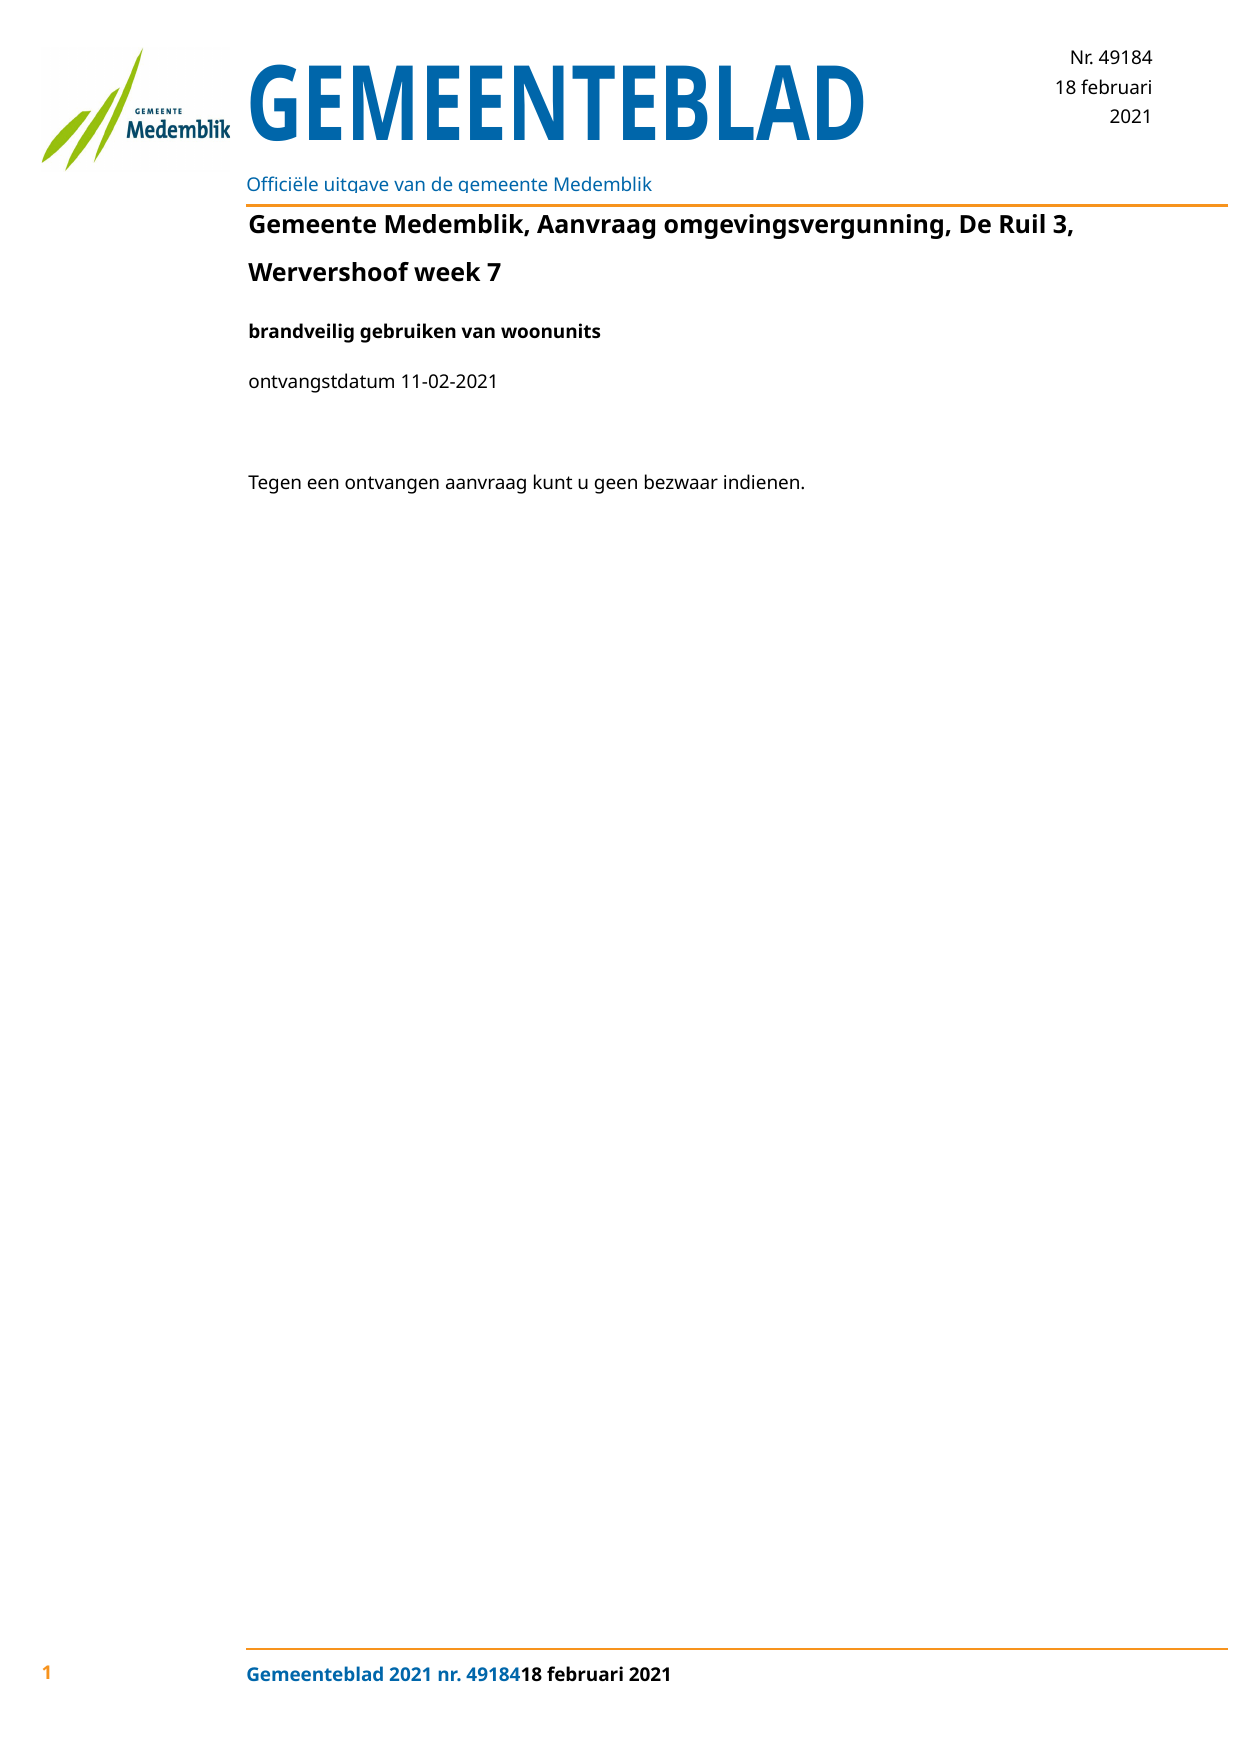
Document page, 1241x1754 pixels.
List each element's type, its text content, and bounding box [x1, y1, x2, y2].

text Gemeente Medemblik, Aanvraag omgevingsvergunning, De Ruil 3, Wervershoof week 7 [248, 207, 1152, 288]
text ontvangstdatum 11-02-2021 [248, 368, 1152, 394]
text brandveilig gebruiken van woonunits [248, 318, 1152, 344]
picture [41, 47, 231, 172]
text Tegen een ontvangen aanvraag kunt u geen bezwaar indienen. [248, 469, 1152, 495]
